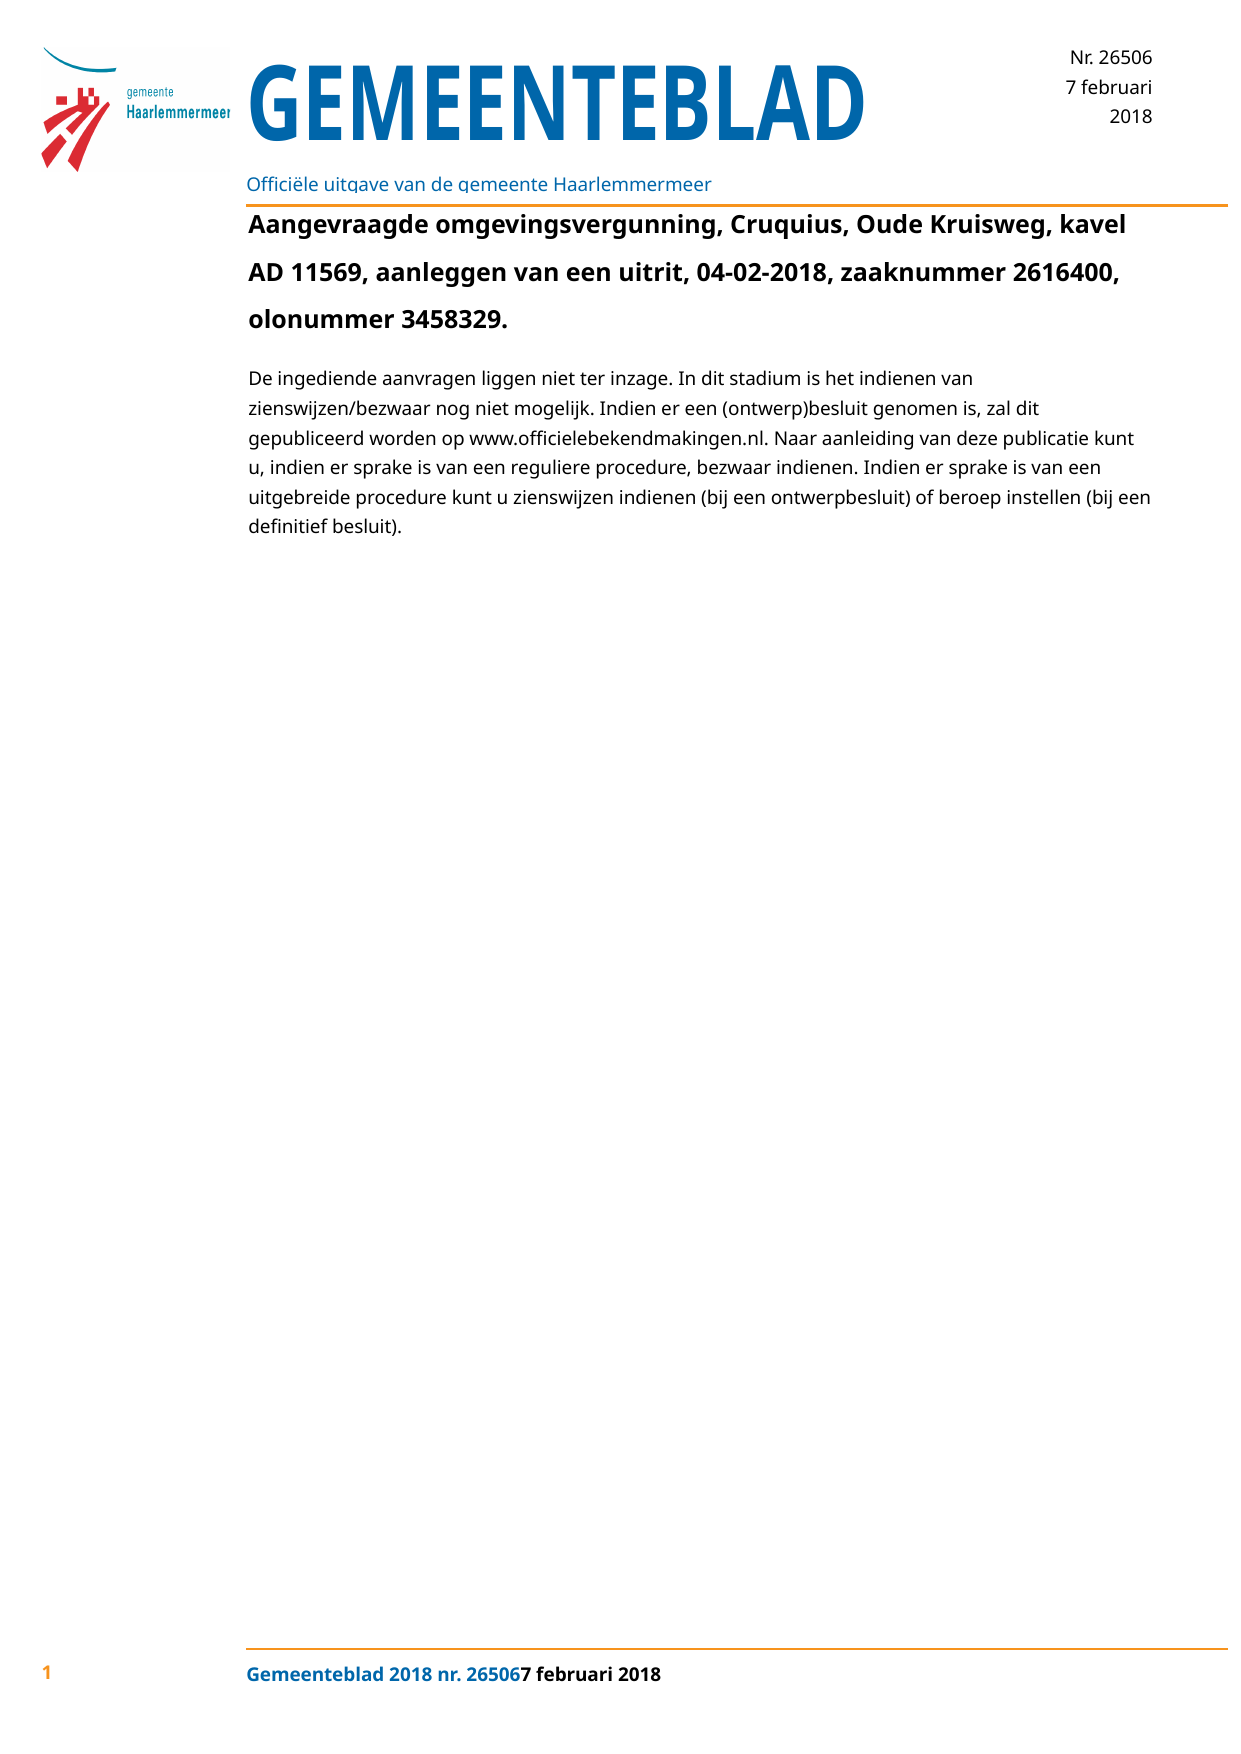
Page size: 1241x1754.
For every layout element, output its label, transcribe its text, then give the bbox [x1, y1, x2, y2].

text De ingediende aanvragen liggen niet ter inzage. In dit stadium is het indienen van zienswijzen/bezwaar nog niet mogelijk. Indien er een (ontwerp)besluit genomen is, zal dit gepubliceerd worden op www.officielebekendmakingen.nl. Naar aanleiding van deze publicatie kunt u, indien er sprake is van een reguliere procedure, bezwaar indienen. Indien er sprake is van een uitgebreide procedure kunt u zienswijzen indienen (bij een ontwerpbesluit) of beroep instellen (bij een definitief besluit). [248, 366, 1152, 539]
picture [41, 47, 231, 172]
text Aangevraagde omgevingsvergunning, Cruquius, Oude Kruisweg, kavel AD 11569, aanleggen van een uitrit, 04-02-2018, zaaknummer 2616400, olonummer 3458329. [248, 207, 1152, 336]
